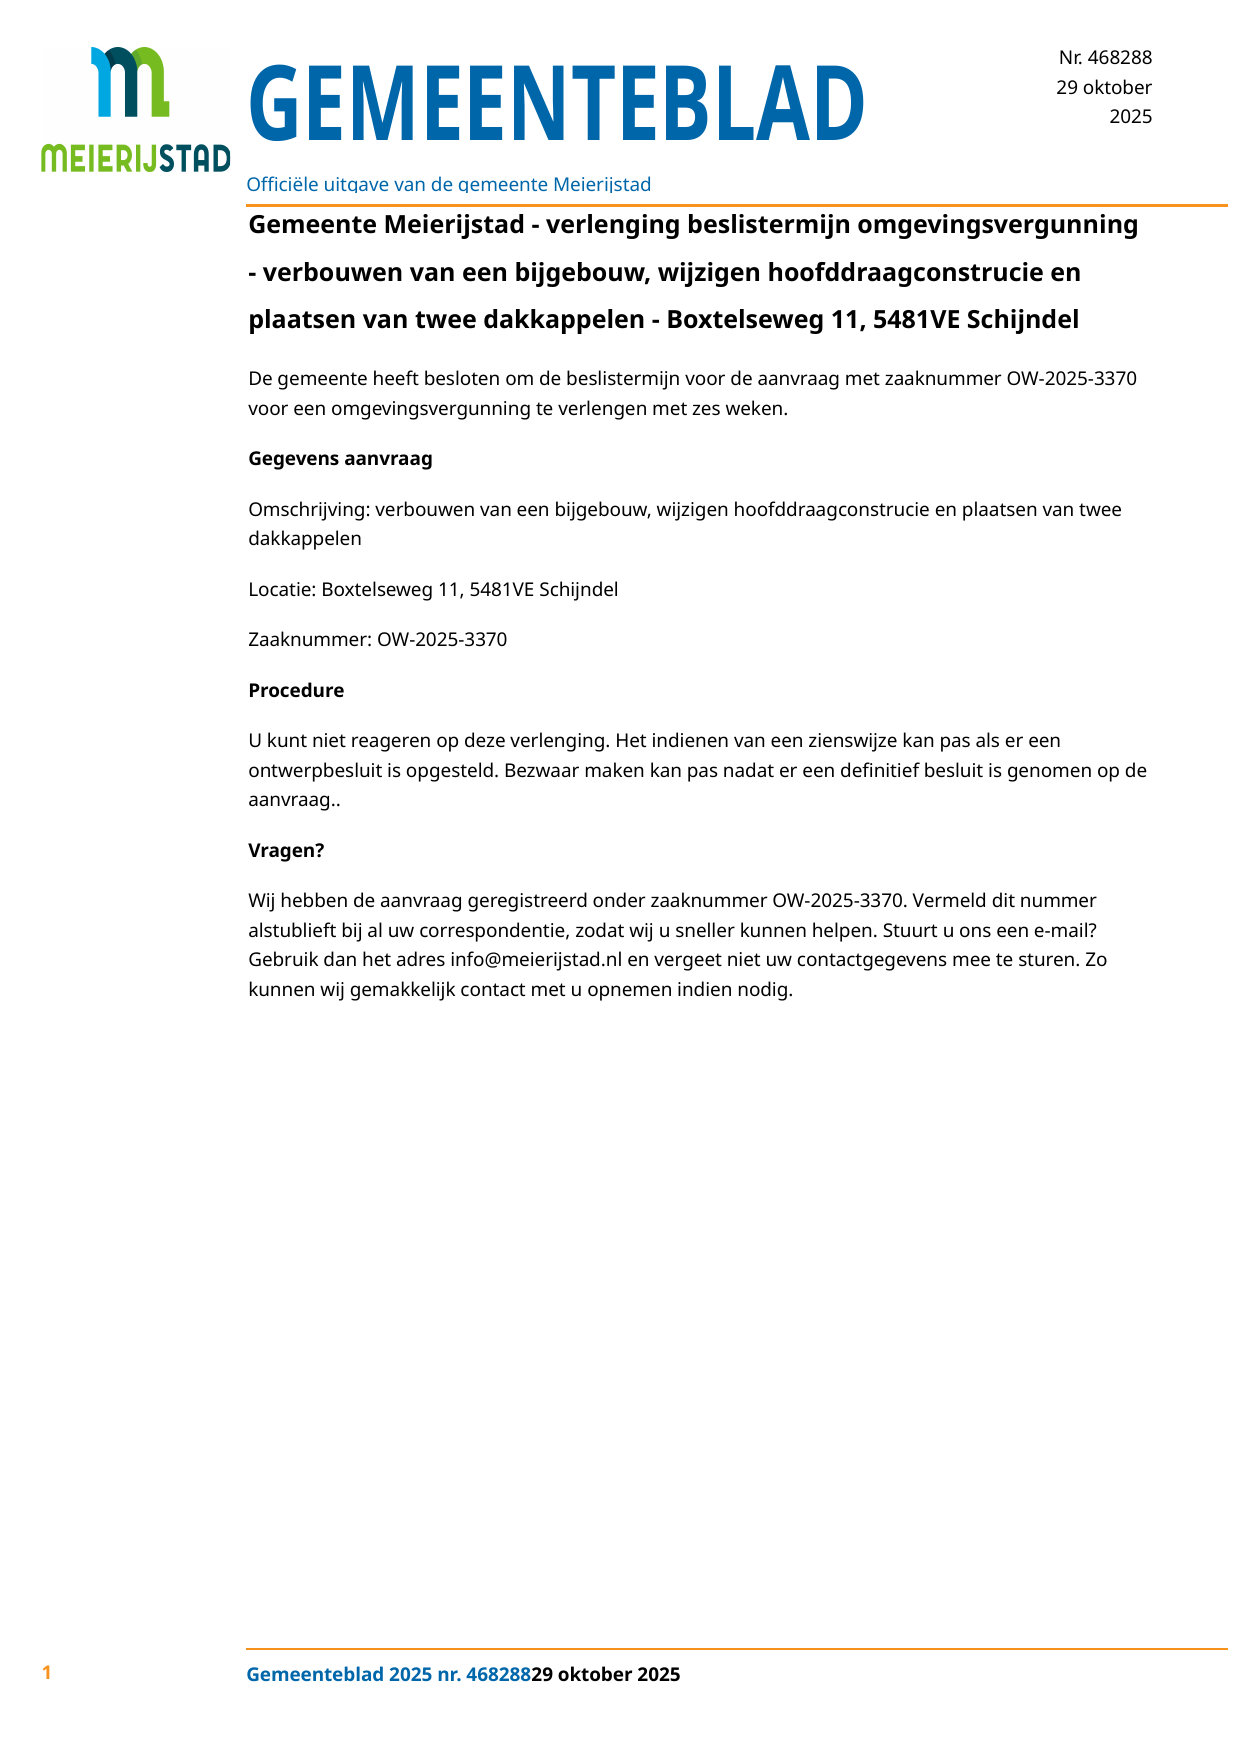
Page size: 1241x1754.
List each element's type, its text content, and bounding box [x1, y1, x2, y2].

text Vragen? [248, 837, 1152, 862]
text Omschrijving: verbouwen van een bijgebouw, wijzigen hoofddraagconstrucie en plaatsen van twee dakkappelen [248, 496, 1152, 551]
text Zaaknummer: OW-2025-3370 [248, 626, 1152, 652]
text Gegevens aanvraag [248, 446, 1152, 471]
picture [41, 47, 231, 172]
text Procedure [248, 677, 1152, 702]
text U kunt niet reageren op deze verlenging. Het indienen van een zienswijze kan pas als er een ontwerpbesluit is opgesteld. Bezwaar maken kan pas nadat er een definitief besluit is genomen op de aanvraag.. [248, 727, 1152, 812]
text Gemeente Meierijstad - verlenging beslistermijn omgevingsvergunning - verbouwen van een bijgebouw, wijzigen hoofddraagconstrucie en plaatsen van twee dakkappelen - Boxtelseweg 11, 5481VE Schijndel [248, 207, 1152, 336]
text Wij hebben de aanvraag geregistreerd onder zaaknummer OW-2025-3370. Vermeld dit nummer alstublieft bij al uw correspondentie, zodat wij u sneller kunnen helpen. Stuurt u ons een e-mail? Gebruik dan het adres info@meierijstad.nl en vergeet niet uw contactgegevens mee te sturen. Zo kunnen wij gemakkelijk contact met u opnemen indien nodig. [248, 887, 1152, 1002]
text De gemeente heeft besloten om de beslistermijn voor de aanvraag met zaaknummer OW-2025-3370 voor een omgevingsvergunning te verlengen met zes weken. [248, 366, 1152, 421]
text Locatie: Boxtelseweg 11, 5481VE Schijndel [248, 576, 1152, 602]
